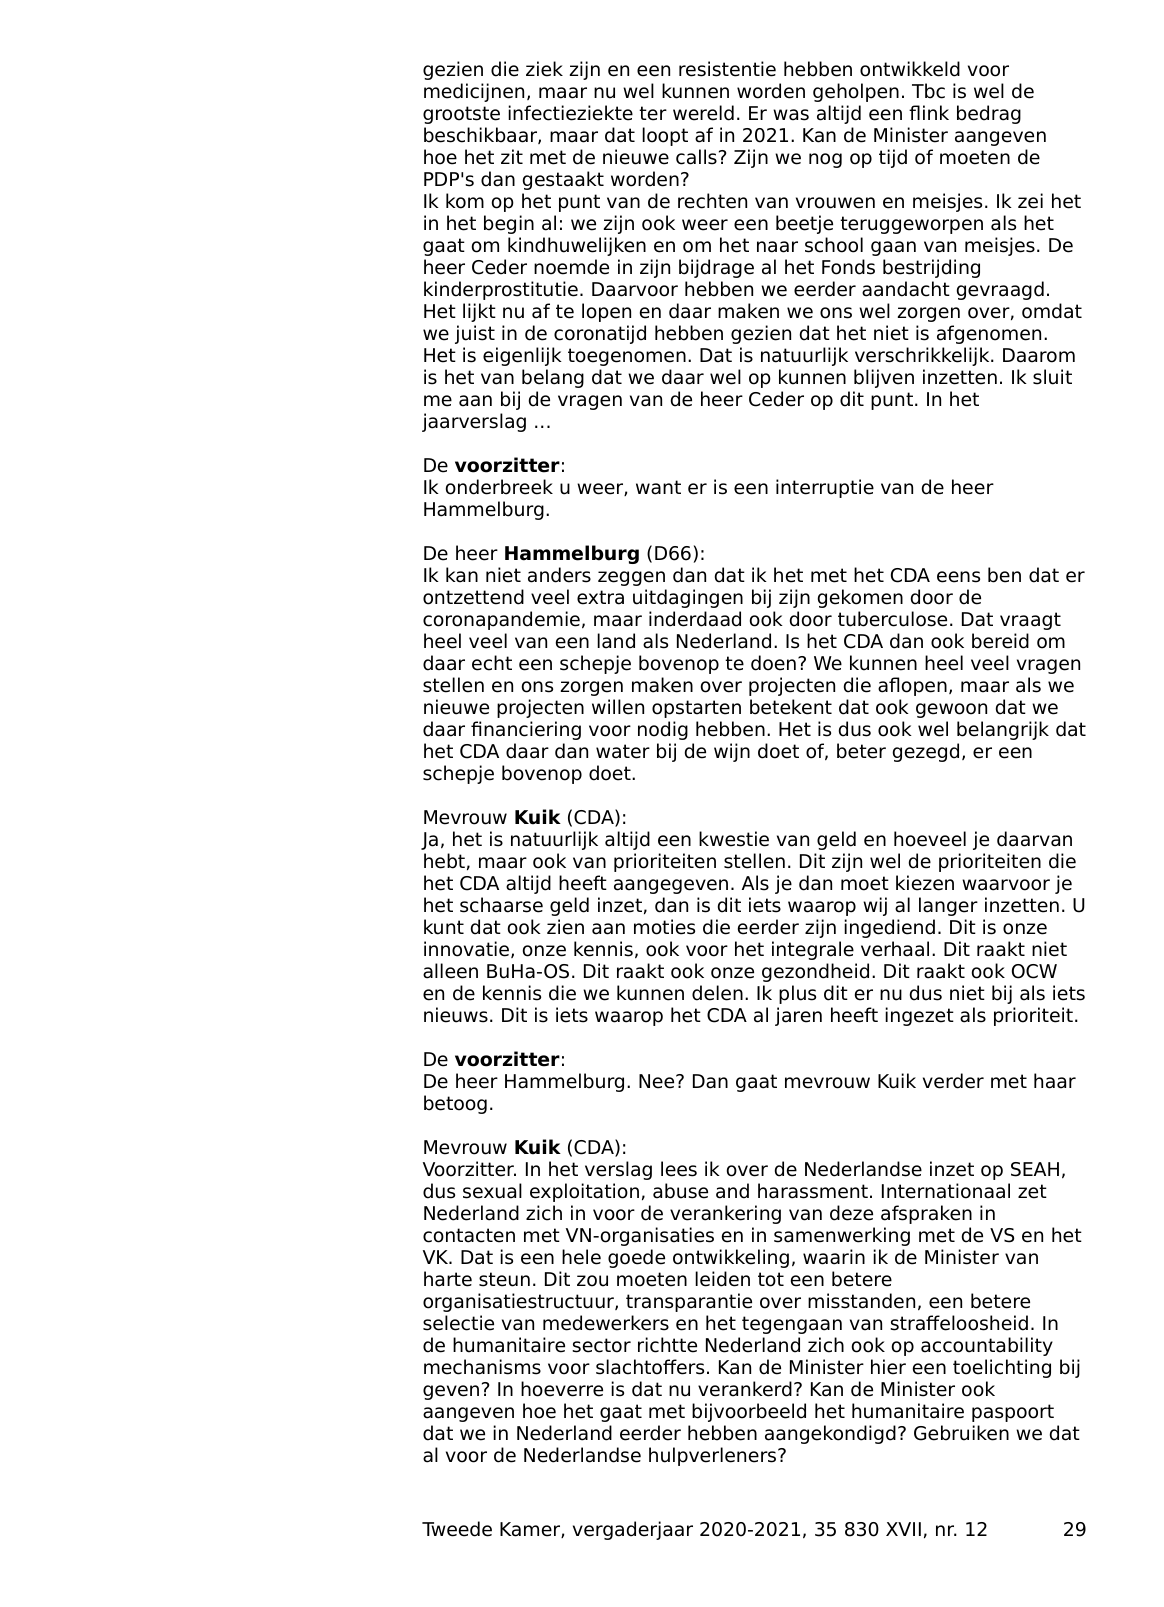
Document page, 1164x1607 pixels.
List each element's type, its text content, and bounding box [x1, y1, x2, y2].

text Ja, het is natuurlijk altijd een kwestie van geld en hoeveel je daarvan hebt, maar ook van prioriteiten stellen. Dit zijn wel de prioriteiten die het CDA altijd heeft aangegeven. Als je dan moet kiezen waarvoor je het schaarse geld inzet, dan is dit iets waarop wij al langer inzetten. U kunt dat ook zien aan moties die eerder zijn ingediend. Dit is onze innovatie, onze kennis, ook voor het integrale verhaal. Dit raakt niet alleen BuHa-OS. Dit raakt ook onze gezondheid. Dit raakt ook OCW en de kennis die we kunnen delen. Ik plus dit er nu dus niet bij als iets nieuws. Dit is iets waarop het CDA al jaren heeft ingezet als prioriteit. [422, 829, 1087, 1027]
text De heer Hammelburg. Nee? Dan gaat mevrouw Kuik verder met haar betoog. [422, 1071, 1087, 1115]
text Ik onderbreek u weer, want er is een interruptie van de heer Hammelburg. [422, 477, 1087, 521]
text De heer Hammelburg (D66): [422, 543, 1087, 565]
text De voorzitter: [422, 455, 1087, 477]
text Mevrouw Kuik (CDA): [422, 807, 1087, 829]
text Mevrouw Kuik (CDA): [422, 1137, 1087, 1159]
text Ik kan niet anders zeggen dan dat ik het met het CDA eens ben dat er ontzettend veel extra uitdagingen bij zijn gekomen door de coronapandemie, maar inderdaad ook door tuberculose. Dat vraagt heel veel van een land als Nederland. Is het CDA dan ook bereid om daar echt een schepje bovenop te doen? We kunnen heel veel vragen stellen en ons zorgen maken over projecten die aflopen, maar als we nieuwe projecten willen opstarten betekent dat ook gewoon dat we daar financiering voor nodig hebben. Het is dus ook wel belangrijk dat het CDA daar dan water bij de wijn doet of, beter gezegd, er een schepje bovenop doet. [422, 565, 1087, 785]
text gezien die ziek zijn en een resistentie hebben ontwikkeld voor medicijnen, maar nu wel kunnen worden geholpen. Tbc is wel de grootste infectieziekte ter wereld. Er was altijd een flink bedrag beschikbaar, maar dat loopt af in 2021. Kan de Minister aangeven hoe het zit met de nieuwe calls? Zijn we nog op tijd of moeten de PDP's dan gestaakt worden? [422, 59, 1087, 191]
text Voorzitter. In het verslag lees ik over de Nederlandse inzet op SEAH, dus sexual exploitation, abuse and harassment. Internationaal zet Nederland zich in voor de verankering van deze afspraken in contacten met VN-organisaties en in samenwerking met de VS en het VK. Dat is een hele goede ontwikkeling, waarin ik de Minister van harte steun. Dit zou moeten leiden tot een betere organisatiestructuur, transparantie over misstanden, een betere selectie van medewerkers en het tegengaan van straffeloosheid. In de humanitaire sector richtte Nederland zich ook op accountability mechanisms voor slachtoffers. Kan de Minister hier een toelichting bij geven? In hoeverre is dat nu verankerd? Kan de Minister ook aangeven hoe het gaat met bijvoorbeeld het humanitaire paspoort dat we in Nederland eerder hebben aangekondigd? Gebruiken we dat al voor de Nederlandse hulpverleners? [422, 1159, 1087, 1467]
text De voorzitter: [422, 1049, 1087, 1071]
text Ik kom op het punt van de rechten van vrouwen en meisjes. Ik zei het in het begin al: we zijn ook weer een beetje teruggeworpen als het gaat om kindhuwelijken en om het naar school gaan van meisjes. De heer Ceder noemde in zijn bijdrage al het Fonds bestrijding kinderprostitutie. Daarvoor hebben we eerder aandacht gevraagd. Het lijkt nu af te lopen en daar maken we ons wel zorgen over, omdat we juist in de coronatijd hebben gezien dat het niet is afgenomen. Het is eigenlijk toegenomen. Dat is natuurlijk verschrikkelijk. Daarom is het van belang dat we daar wel op kunnen blijven inzetten. Ik sluit me aan bij de vragen van de heer Ceder op dit punt. In het jaarverslag ... [422, 191, 1087, 433]
